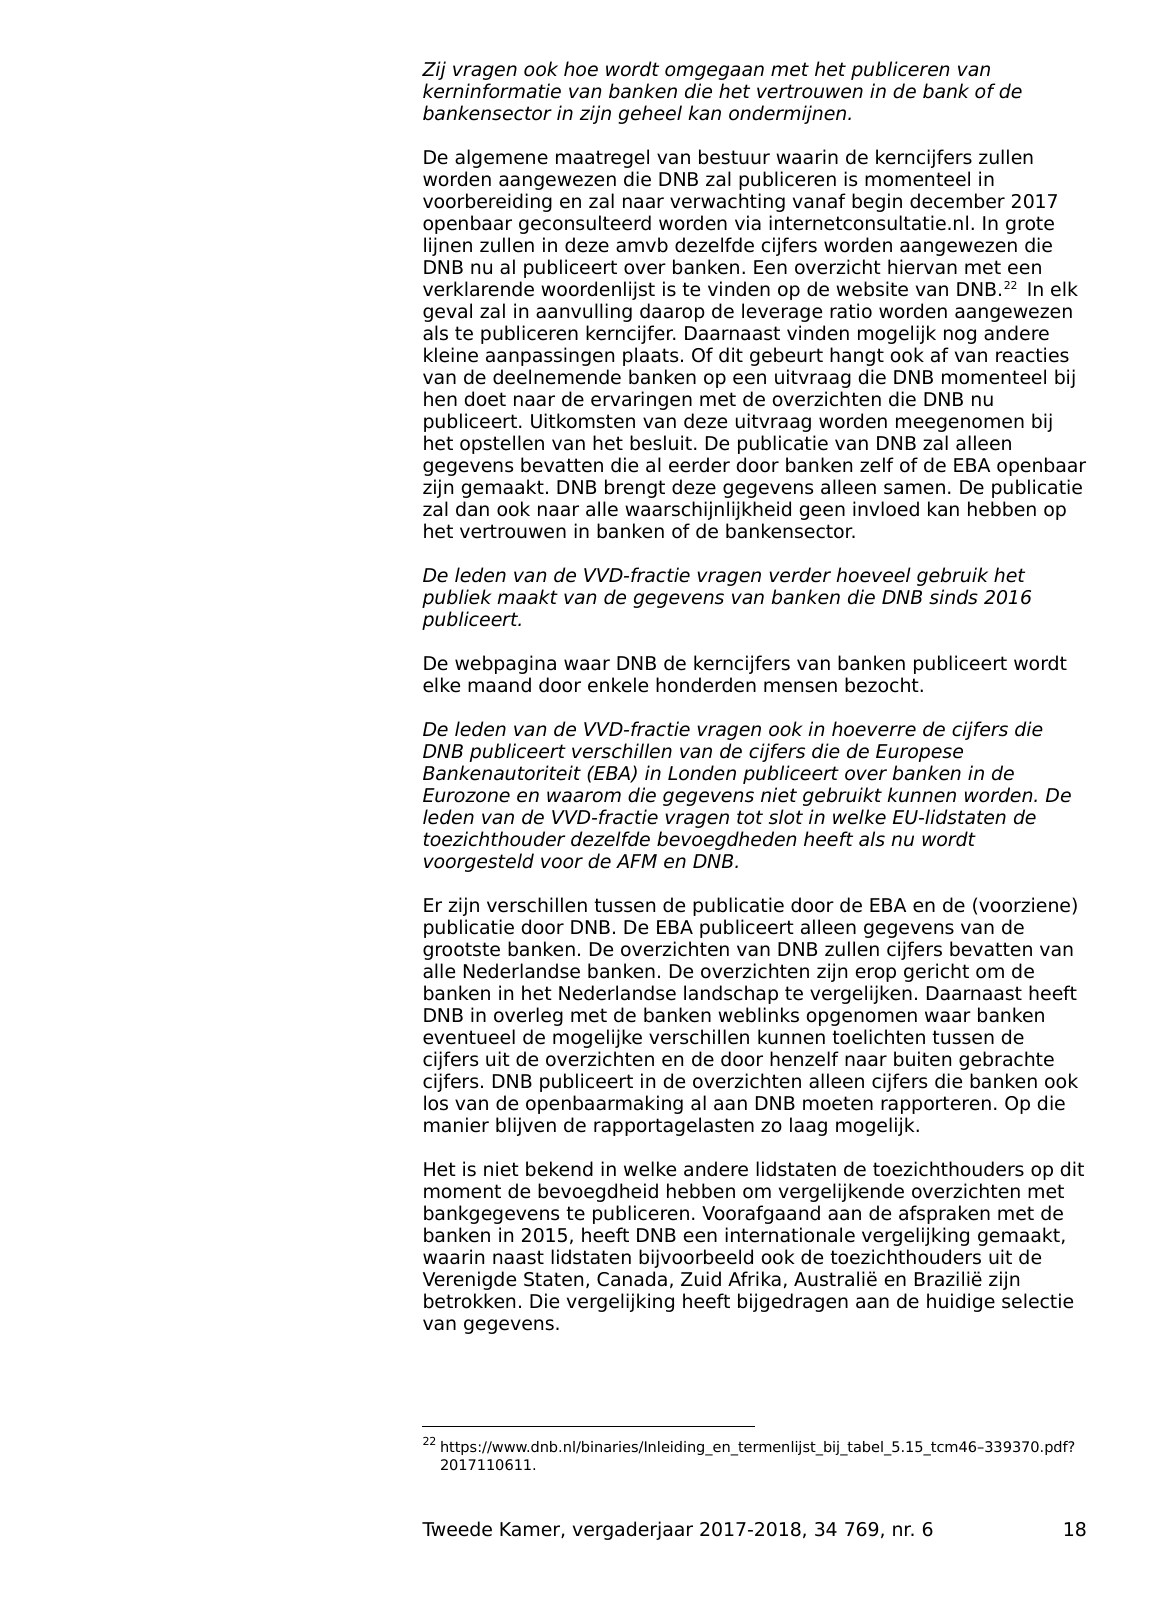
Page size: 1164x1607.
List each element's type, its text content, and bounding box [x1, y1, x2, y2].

text De algemene maatregel van bestuur waarin de kerncijfers zullen worden aangewezen die DNB zal publiceren is momenteel in voorbereiding en zal naar verwachting vanaf begin december 2017 openbaar geconsulteerd worden via internetconsultatie.nl. In grote lijnen zullen in deze amvb dezelfde cijfers worden aangewezen die DNB nu al publiceert over banken. Een overzicht hiervan met een verklarende woordenlijst is te vinden op de website van DNB. In elk geval zal in aanvulling daarop de leverage ratio worden aangewezen als te publiceren kerncijfer. Daarnaast vinden mogelijk nog andere kleine aanpassingen plaats. Of dit gebeurt hangt ook af van reacties van de deelnemende banken op een uitvraag die DNB momenteel bij hen doet naar de ervaringen met de overzichten die DNB nu publiceert. Uitkomsten van deze uitvraag worden meegenomen bij het opstellen van het besluit. De publicatie van DNB zal alleen gegevens bevatten die al eerder door banken zelf of de EBA openbaar zijn gemaakt. DNB brengt deze gegevens alleen samen. De publicatie zal dan ook naar alle waarschijnlijkheid geen invloed kan hebben op het vertrouwen in banken of de bankensector. [422, 147, 1087, 543]
text Zij vragen ook hoe wordt omgegaan met het publiceren van kerninformatie van banken die het vertrouwen in de bank of de bankensector in zijn geheel kan ondermijnen. [422, 59, 1087, 125]
text Er zijn verschillen tussen de publicatie door de EBA en de (voorziene) publicatie door DNB. De EBA publiceert alleen gegevens van de grootste banken. De overzichten van DNB zullen cijfers bevatten van alle Nederlandse banken. De overzichten zijn erop gericht om de banken in het Nederlandse landschap te vergelijken. Daarnaast heeft DNB in overleg met de banken weblinks opgenomen waar banken eventueel de mogelijke verschillen kunnen toelichten tussen de cijfers uit de overzichten en de door henzelf naar buiten gebrachte cijfers. DNB publiceert in de overzichten alleen cijfers die banken ook los van de openbaarmaking al aan DNB moeten rapporteren. Op die manier blijven de rapportagelasten zo laag mogelijk. [422, 895, 1087, 1137]
text De leden van de VVD-fractie vragen verder hoeveel gebruik het publiek maakt van de gegevens van banken die DNB sinds 2016 publiceert. [422, 565, 1087, 631]
text De webpagina waar DNB de kerncijfers van banken publiceert wordt elke maand door enkele honderden mensen bezocht. [422, 653, 1087, 697]
text https://www.dnb.nl/binaries/Inleiding_en_termenlijst_bij_tabel_5.15_tcm46–339370.pdf?2017110611. [422, 1435, 1087, 1474]
text Het is niet bekend in welke andere lidstaten de toezichthouders op dit moment de bevoegdheid hebben om vergelijkende overzichten met bankgegevens te publiceren. Voorafgaand aan de afspraken met de banken in 2015, heeft DNB een internationale vergelijking gemaakt, waarin naast lidstaten bijvoorbeeld ook de toezichthouders uit de Verenigde Staten, Canada, Zuid Afrika, Australië en Brazilië zijn betrokken. Die vergelijking heeft bijgedragen aan de huidige selectie van gegevens. [422, 1159, 1087, 1335]
text De leden van de VVD-fractie vragen ook in hoeverre de cijfers die DNB publiceert verschillen van de cijfers die de Europese Bankenautoriteit (EBA) in Londen publiceert over banken in de Eurozone en waarom die gegevens niet gebruikt kunnen worden. De leden van de VVD-fractie vragen tot slot in welke EU-lidstaten de toezichthouder dezelfde bevoegdheden heeft als nu wordt voorgesteld voor de AFM en DNB. [422, 719, 1087, 873]
